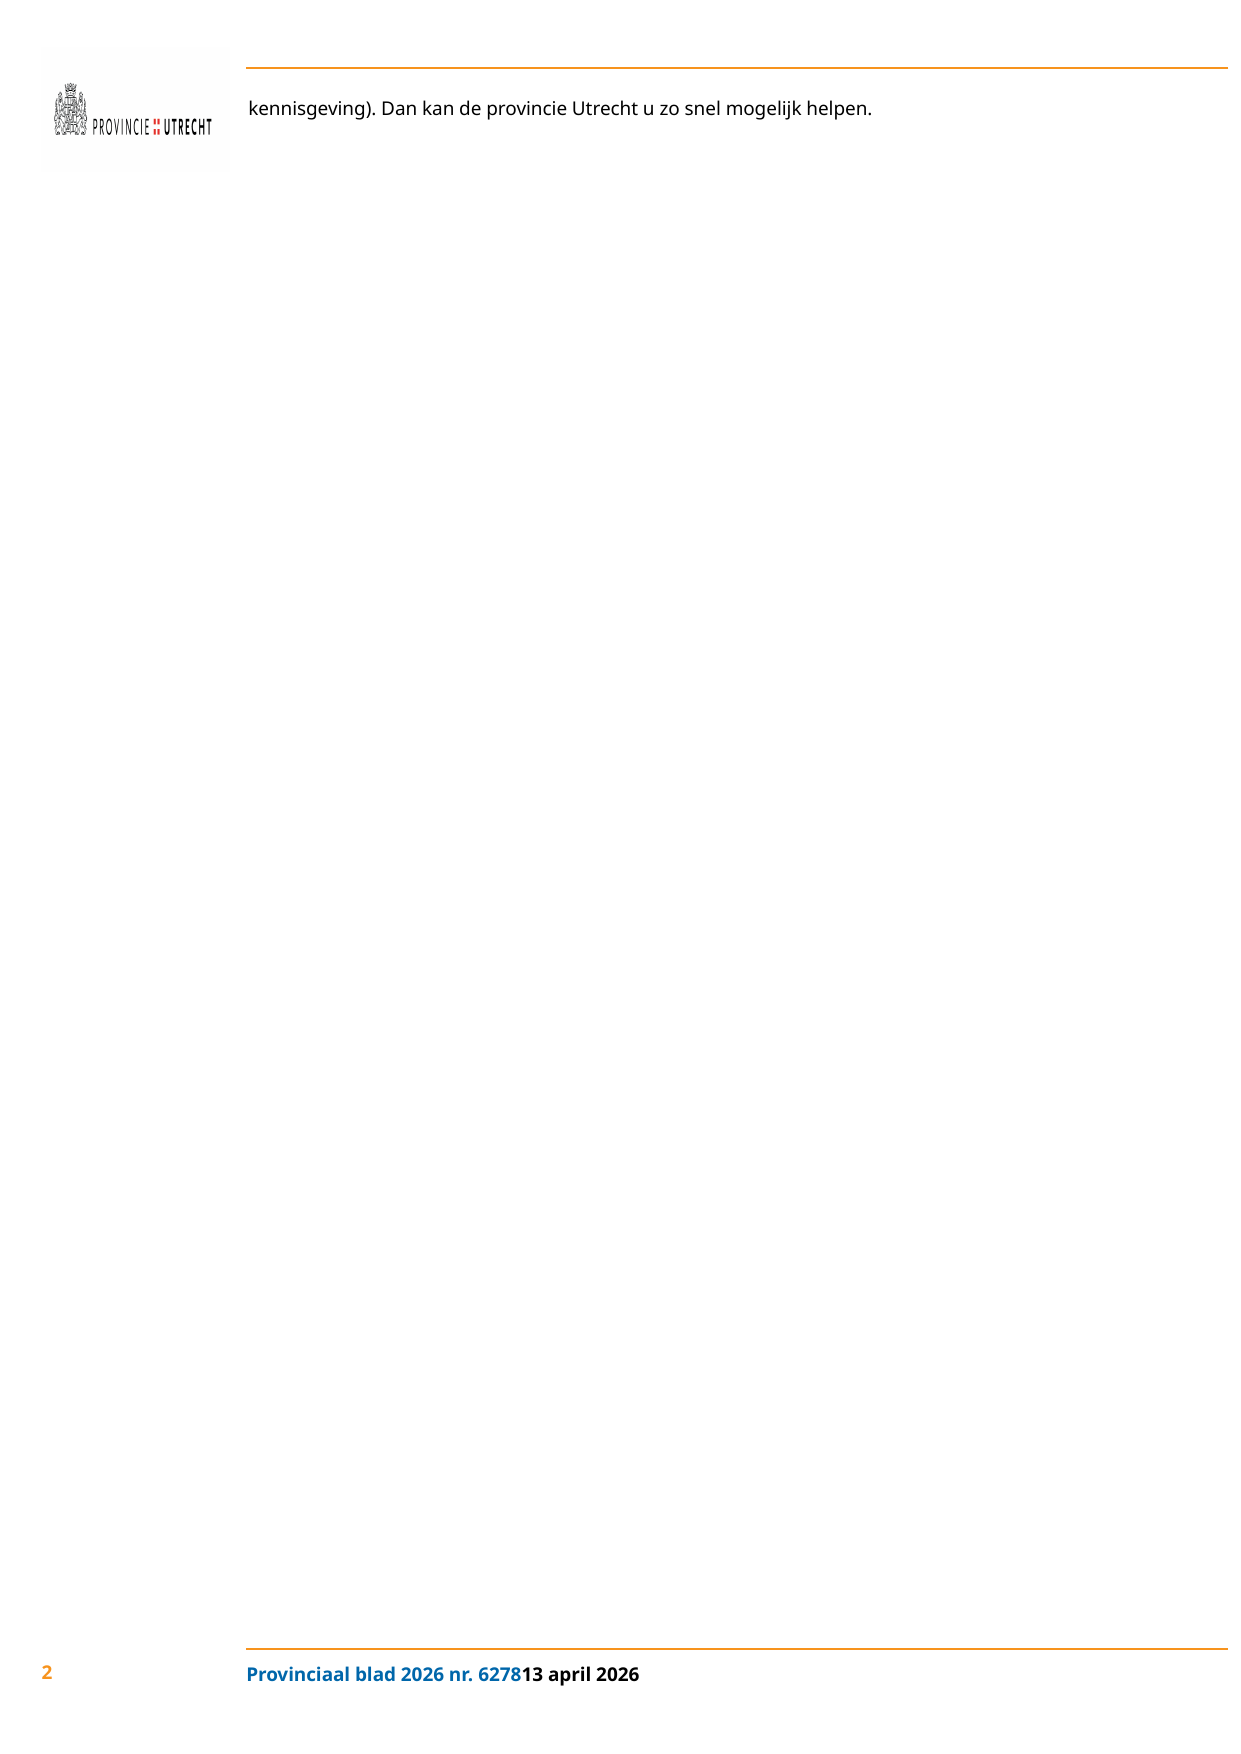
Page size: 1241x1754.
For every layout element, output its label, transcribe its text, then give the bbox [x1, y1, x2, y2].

text kennisgeving). Dan kan de provincie Utrecht u zo snel mogelijk helpen. [248, 95, 1152, 121]
picture [41, 47, 231, 172]
